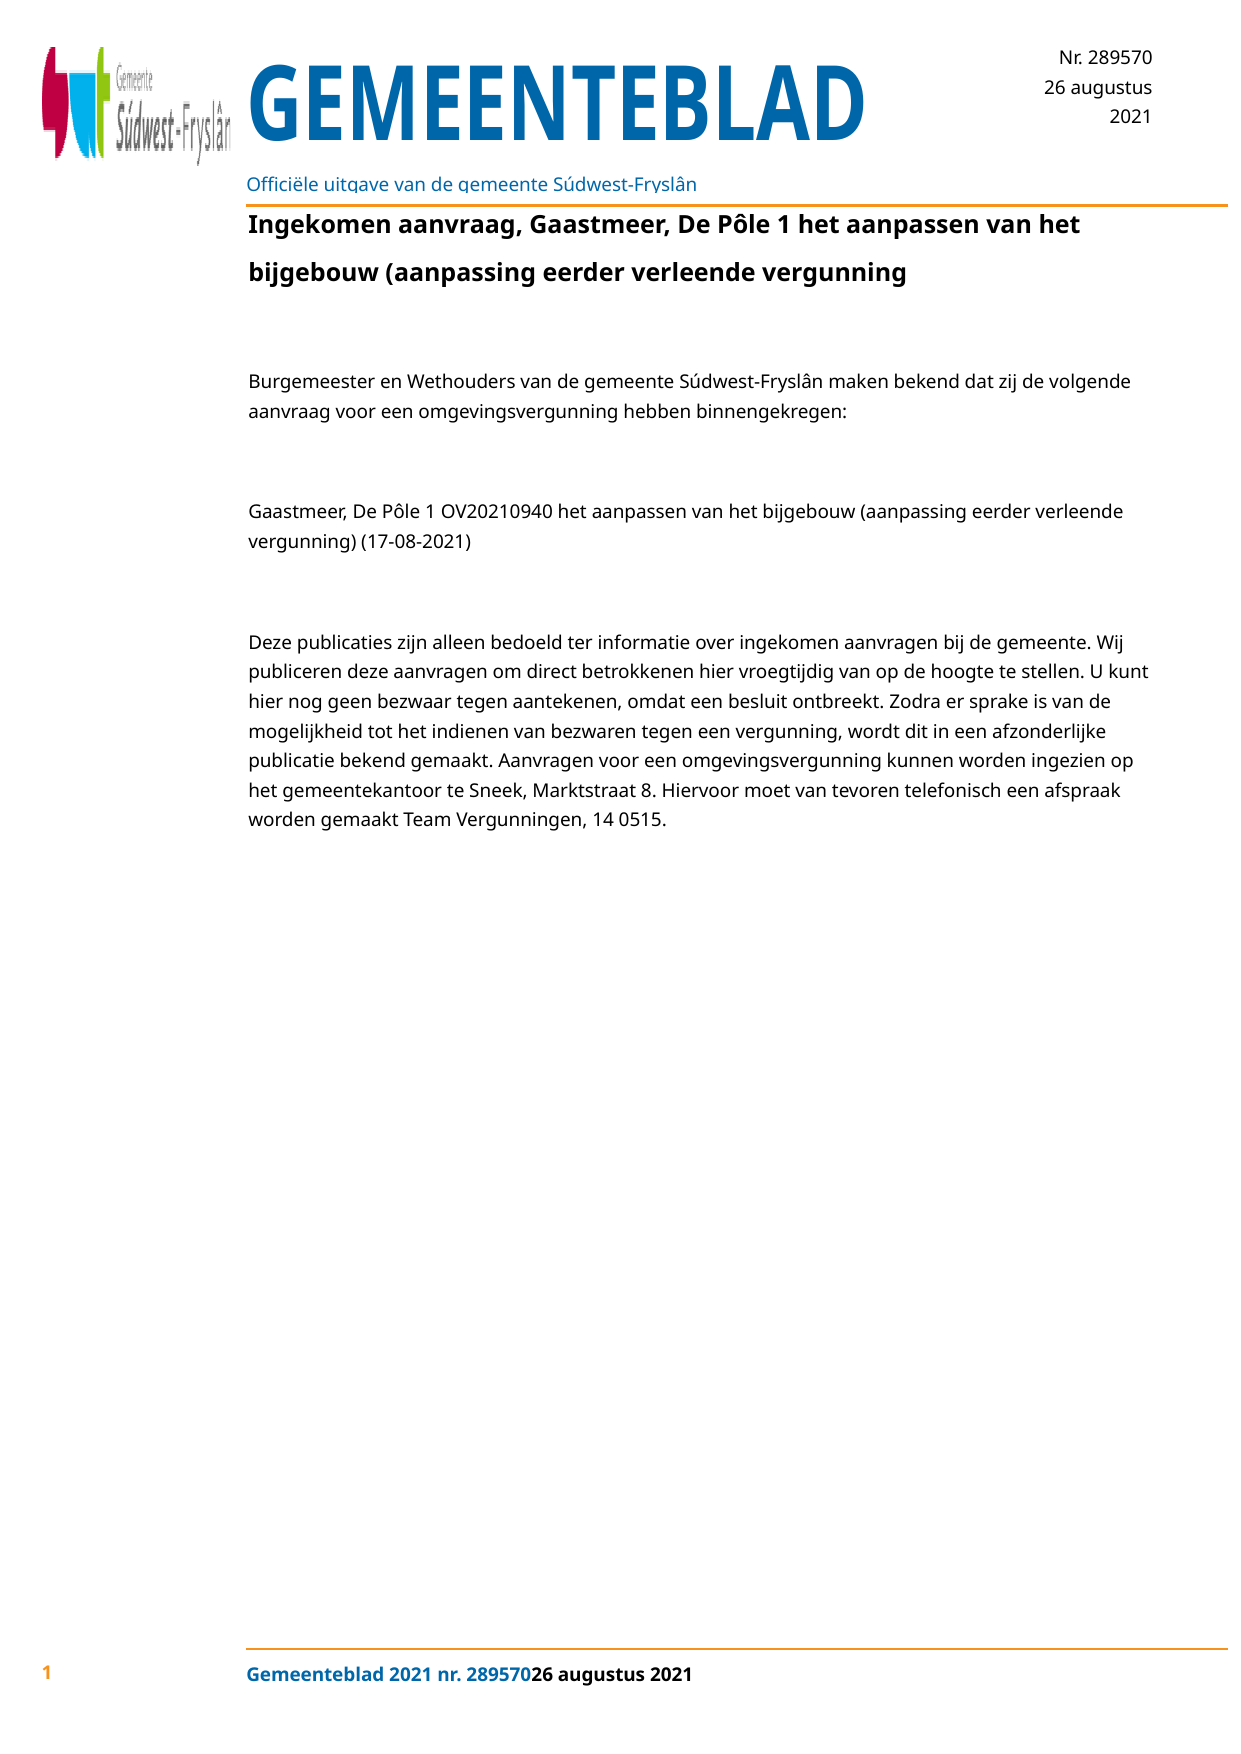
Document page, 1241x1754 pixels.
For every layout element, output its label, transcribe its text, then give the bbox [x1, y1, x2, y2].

text Gaastmeer, De Pôle 1 OV20210940 het aanpassen van het bijgebouw (aanpassing eerder verleende vergunning) (17-08-2021) [248, 499, 1152, 554]
picture [41, 47, 231, 172]
text Burgemeester en Wethouders van de gemeente Súdwest-Fryslân maken bekend dat zij de volgende aanvraag voor een omgevingsvergunning hebben binnengekregen: [248, 368, 1152, 424]
text Deze publicaties zijn alleen bedoeld ter informatie over ingekomen aanvragen bij de gemeente. Wij publiceren deze aanvragen om direct betrokkenen hier vroegtijdig van op de hoogte te stellen. U kunt hier nog geen bezwaar tegen aantekenen, omdat een besluit ontbreekt. Zodra er sprake is van de mogelijkheid tot het indienen van bezwaren tegen een vergunning, wordt dit in een afzonderlijke publicatie bekend gemaakt. Aanvragen voor een omgevingsvergunning kunnen worden ingezien op het gemeentekantoor te Sneek, Marktstraat 8. Hiervoor moet van tevoren telefonisch een afspraak worden gemaakt Team Vergunningen, 14 0515. [248, 629, 1152, 832]
text Ingekomen aanvraag, Gaastmeer, De Pôle 1 het aanpassen van het bijgebouw (aanpassing eerder verleende vergunning [248, 207, 1152, 288]
